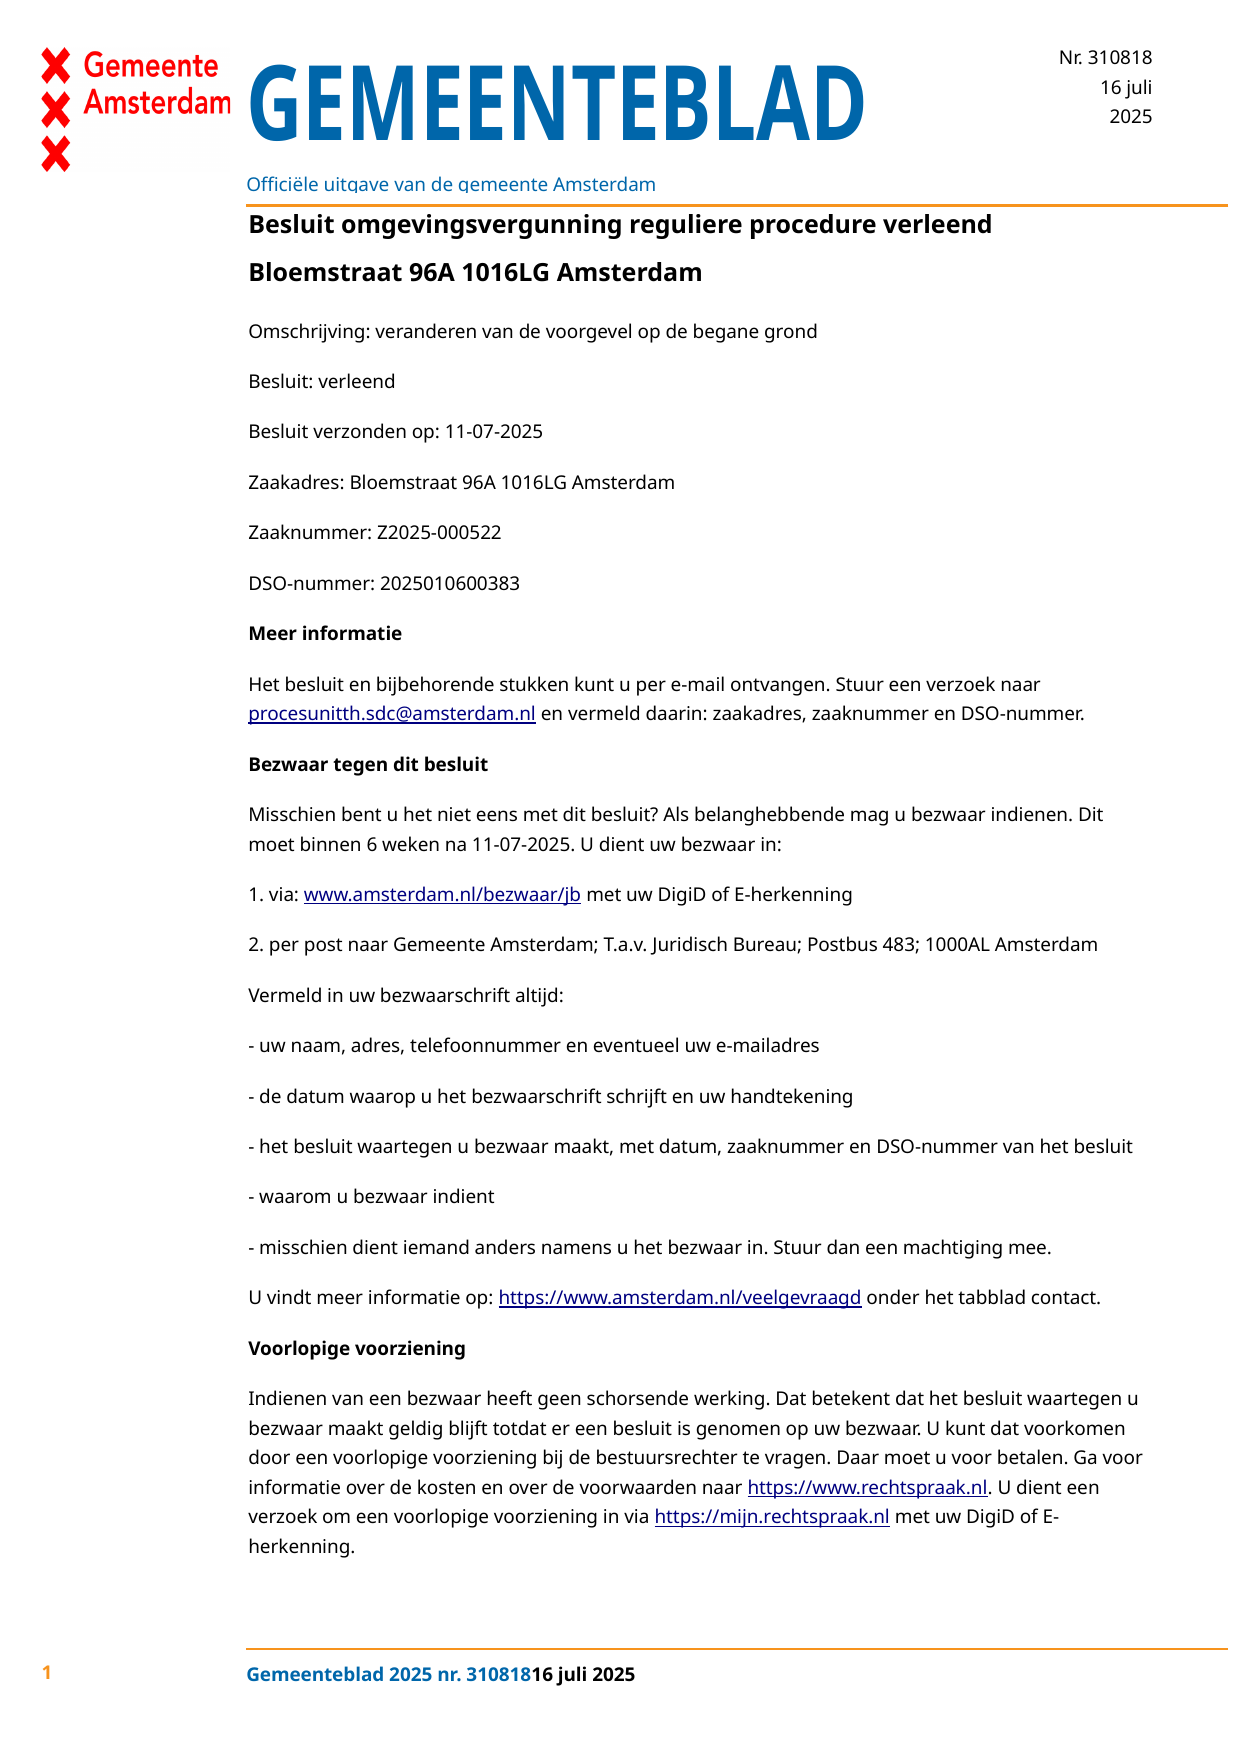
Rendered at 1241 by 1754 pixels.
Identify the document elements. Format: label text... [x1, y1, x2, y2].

text Zaakadres: Bloemstraat 96A 1016LG Amsterdam [248, 469, 1152, 495]
text 2. per post naar Gemeente Amsterdam; T.a.v. Juridisch Bureau; Postbus 483; 1000AL Amsterdam [248, 932, 1152, 957]
text Bezwaar tegen dit besluit [248, 751, 1152, 777]
text Het besluit en bijbehorende stukken kunt u per e-mail ontvangen. Stuur een verzoek naar procesunitth.sdc@amsterdam.nl en vermeld daarin: zaakadres, zaaknummer en DSO-nummer. [248, 671, 1152, 726]
text - uw naam, adres, telefoonnummer en eventueel uw e-mailadres [248, 1032, 1152, 1058]
text Meer informatie [248, 620, 1152, 646]
text Voorlopige voorziening [248, 1335, 1152, 1361]
picture [41, 47, 231, 172]
text - misschien dient iemand anders namens u het bezwaar in. Stuur dan een machtiging mee. [248, 1234, 1152, 1260]
text DSO-nummer: 2025010600383 [248, 570, 1152, 596]
text Besluit omgevingsvergunning reguliere procedure verleend Bloemstraat 96A 1016LG Amsterdam [248, 207, 1152, 288]
text Indienen van een bezwaar heeft geen schorsende werking. Dat betekent dat het besluit waartegen u bezwaar maakt geldig blijft totdat er een besluit is genomen op uw bezwaar. U kunt dat voorkomen door een voorlopige voorziening bij de bestuursrechter te vragen. Daar moet u voor betalen. Ga voor informatie over de kosten en over de voorwaarden naar https://www.rechtspraak.nl. U dient een verzoek om een voorlopige voorziening in via https://mijn.rechtspraak.nl met uw DigiD of E-herkenning. [248, 1385, 1152, 1559]
text - het besluit waartegen u bezwaar maakt, met datum, zaaknummer en DSO-nummer van het besluit [248, 1133, 1152, 1159]
text 1. via: www.amsterdam.nl/bezwaar/jb met uw DigiD of E-herkenning [248, 881, 1152, 907]
text U vindt meer informatie op: https://www.amsterdam.nl/veelgevraagd onder het tabblad contact. [248, 1284, 1152, 1310]
text Omschrijving: veranderen van de voorgevel op de begane grond [248, 318, 1152, 344]
text - de datum waarop u het bezwaarschrift schrijft en uw handtekening [248, 1083, 1152, 1109]
text - waarom u bezwaar indient [248, 1184, 1152, 1209]
text Besluit: verleend [248, 368, 1152, 394]
text Vermeld in uw bezwaarschrift altijd: [248, 982, 1152, 1008]
text Besluit verzonden op: 11-07-2025 [248, 419, 1152, 444]
text Misschien bent u het niet eens met dit besluit? Als belanghebbende mag u bezwaar indienen. Dit moet binnen 6 weken na 11-07-2025. U dient uw bezwaar in: [248, 801, 1152, 857]
text Zaaknummer: Z2025-000522 [248, 519, 1152, 545]
